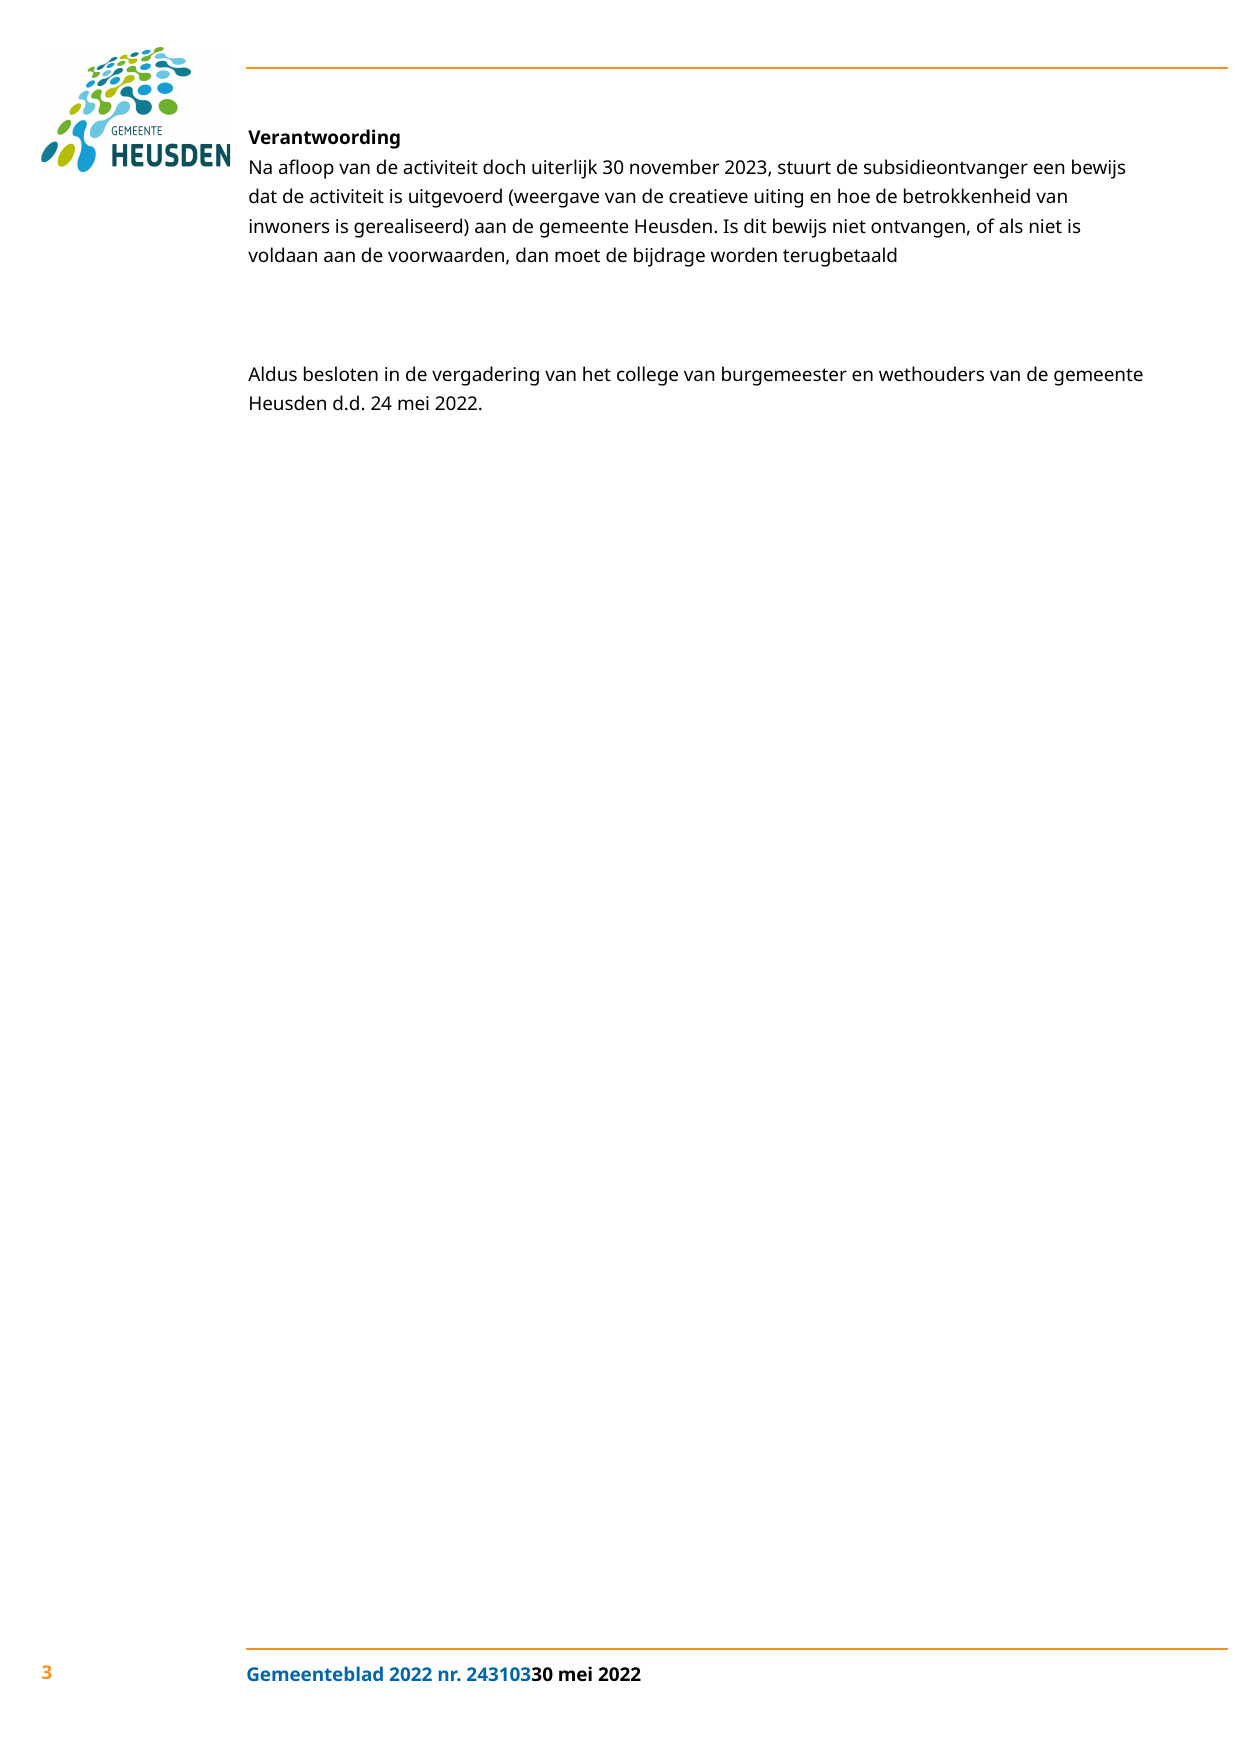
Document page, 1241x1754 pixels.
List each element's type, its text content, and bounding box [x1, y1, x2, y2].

text Verantwoording [248, 124, 1152, 150]
picture [41, 47, 231, 172]
text Aldus besloten in de vergadering van het college van burgemeester en wethouders van de gemeente Heusden d.d. 24 mei 2022. [248, 361, 1152, 416]
text Na afloop van de activiteit doch uiterlijk 30 november 2023, stuurt de subsidieontvanger een bewijs dat de activiteit is uitgevoerd (weergave van de creatieve uiting en hoe de betrokkenheid van inwoners is gerealiseerd) aan de gemeente Heusden. Is dit bewijs niet ontvangen, of als niet is voldaan aan de voorwaarden, dan moet de bijdrage worden terugbetaald [248, 154, 1152, 268]
